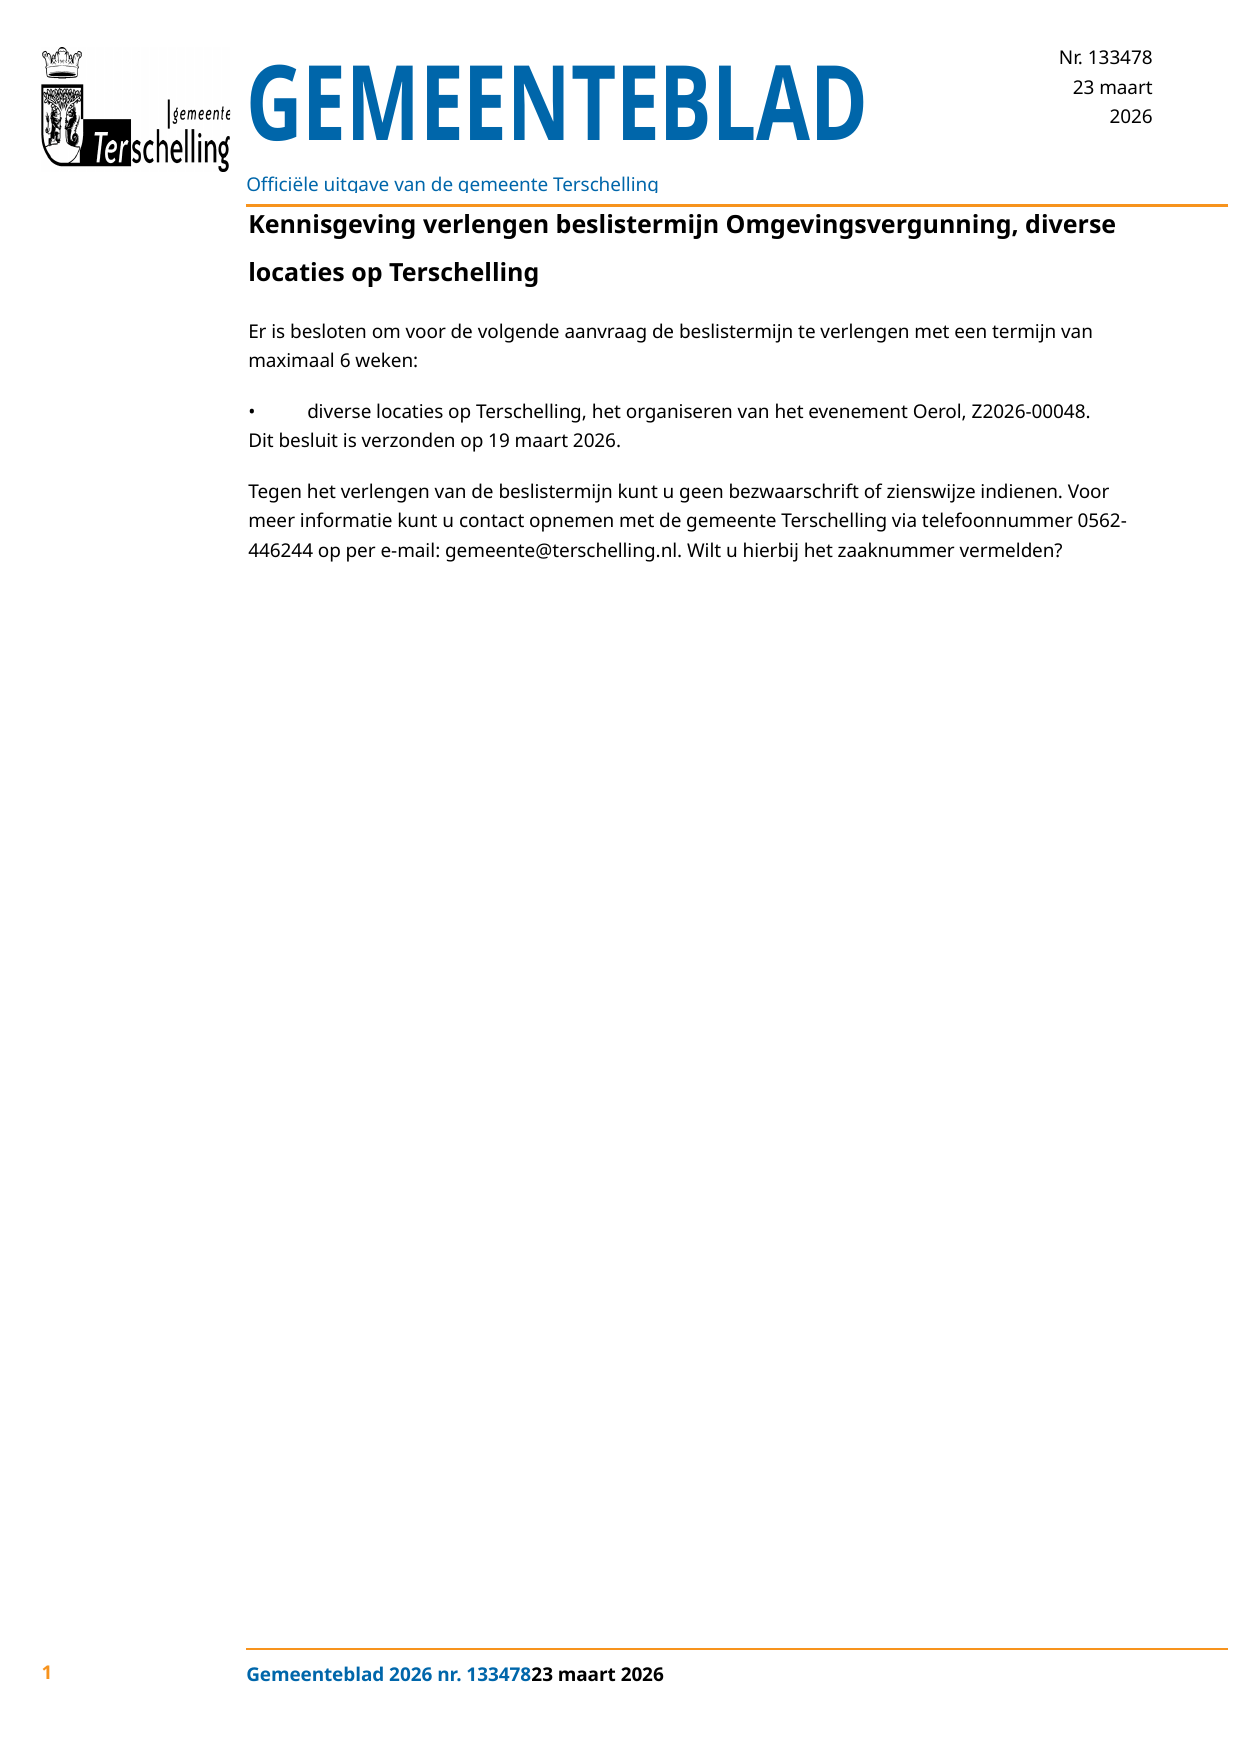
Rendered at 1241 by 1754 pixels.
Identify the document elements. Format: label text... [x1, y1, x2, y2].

text Kennisgeving verlengen beslistermijn Omgevingsvergunning, diverse locaties op Terschelling [248, 207, 1152, 288]
text Er is besloten om voor de volgende aanvraag de beslistermijn te verlengen met een termijn van maximaal 6 weken: [248, 318, 1152, 373]
list diverse locaties op Terschelling, het organiseren van het evenement Oerol, Z2026-00048. [248, 398, 1152, 424]
text Tegen het verlengen van de beslistermijn kunt u geen bezwaarschrift of zienswijze indienen. Voor meer informatie kunt u contact opnemen met de gemeente Terschelling via telefoonnummer 0562-446244 op per e-mail: gemeente@terschelling.nl. Wilt u hierbij het zaaknummer vermelden? [248, 478, 1152, 563]
text Dit besluit is verzonden op 19 maart 2026. [248, 427, 1152, 453]
picture [41, 47, 231, 172]
